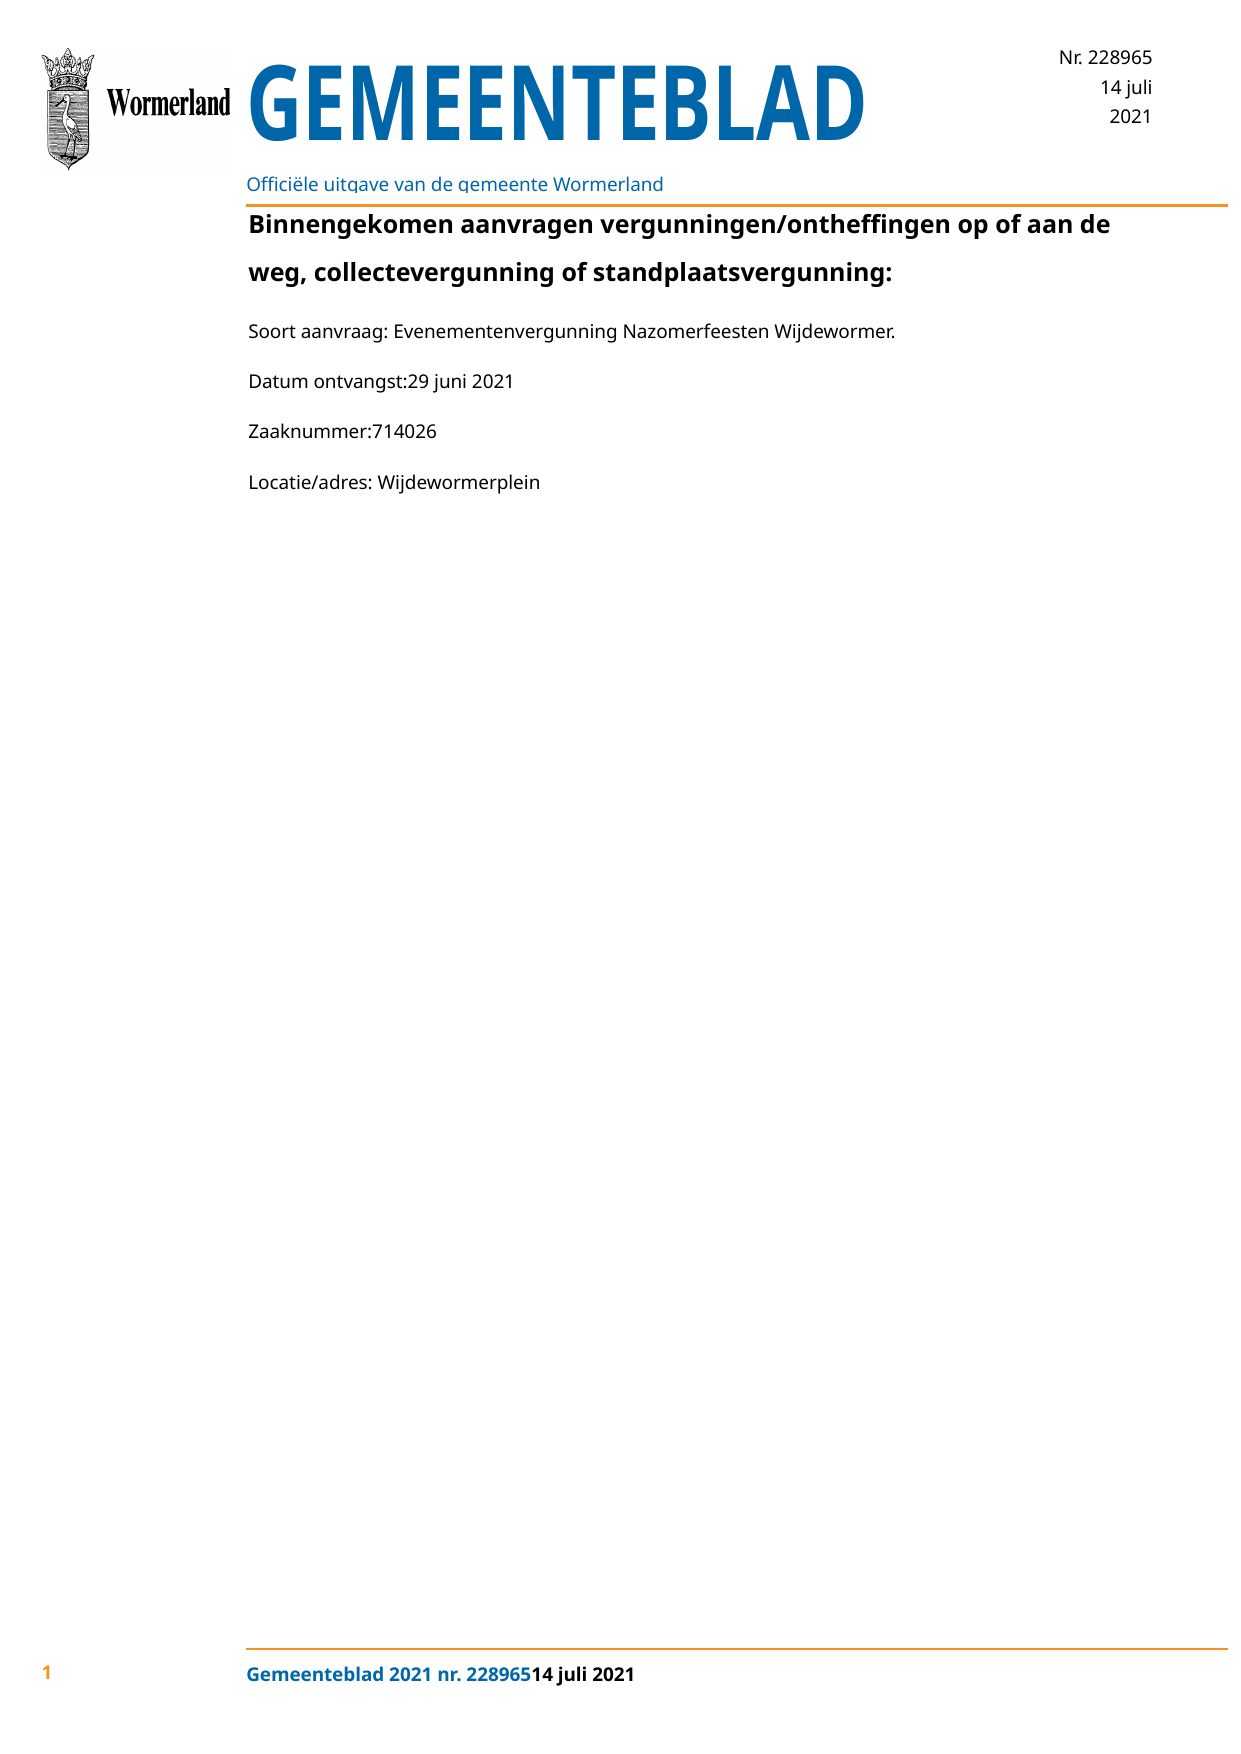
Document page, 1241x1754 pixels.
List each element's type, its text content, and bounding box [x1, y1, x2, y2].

text Locatie/adres: Wijdewormerplein [248, 469, 1152, 495]
text Soort aanvraag: Evenementenvergunning Nazomerfeesten Wijdewormer. [248, 318, 1152, 344]
text Binnengekomen aanvragen vergunningen/ontheffingen op of aan de weg, collectevergunning of standplaatsvergunning: [248, 207, 1152, 288]
text Datum ontvangst:29 juni 2021 [248, 368, 1152, 394]
text Zaaknummer:714026 [248, 419, 1152, 444]
picture [41, 47, 231, 172]
